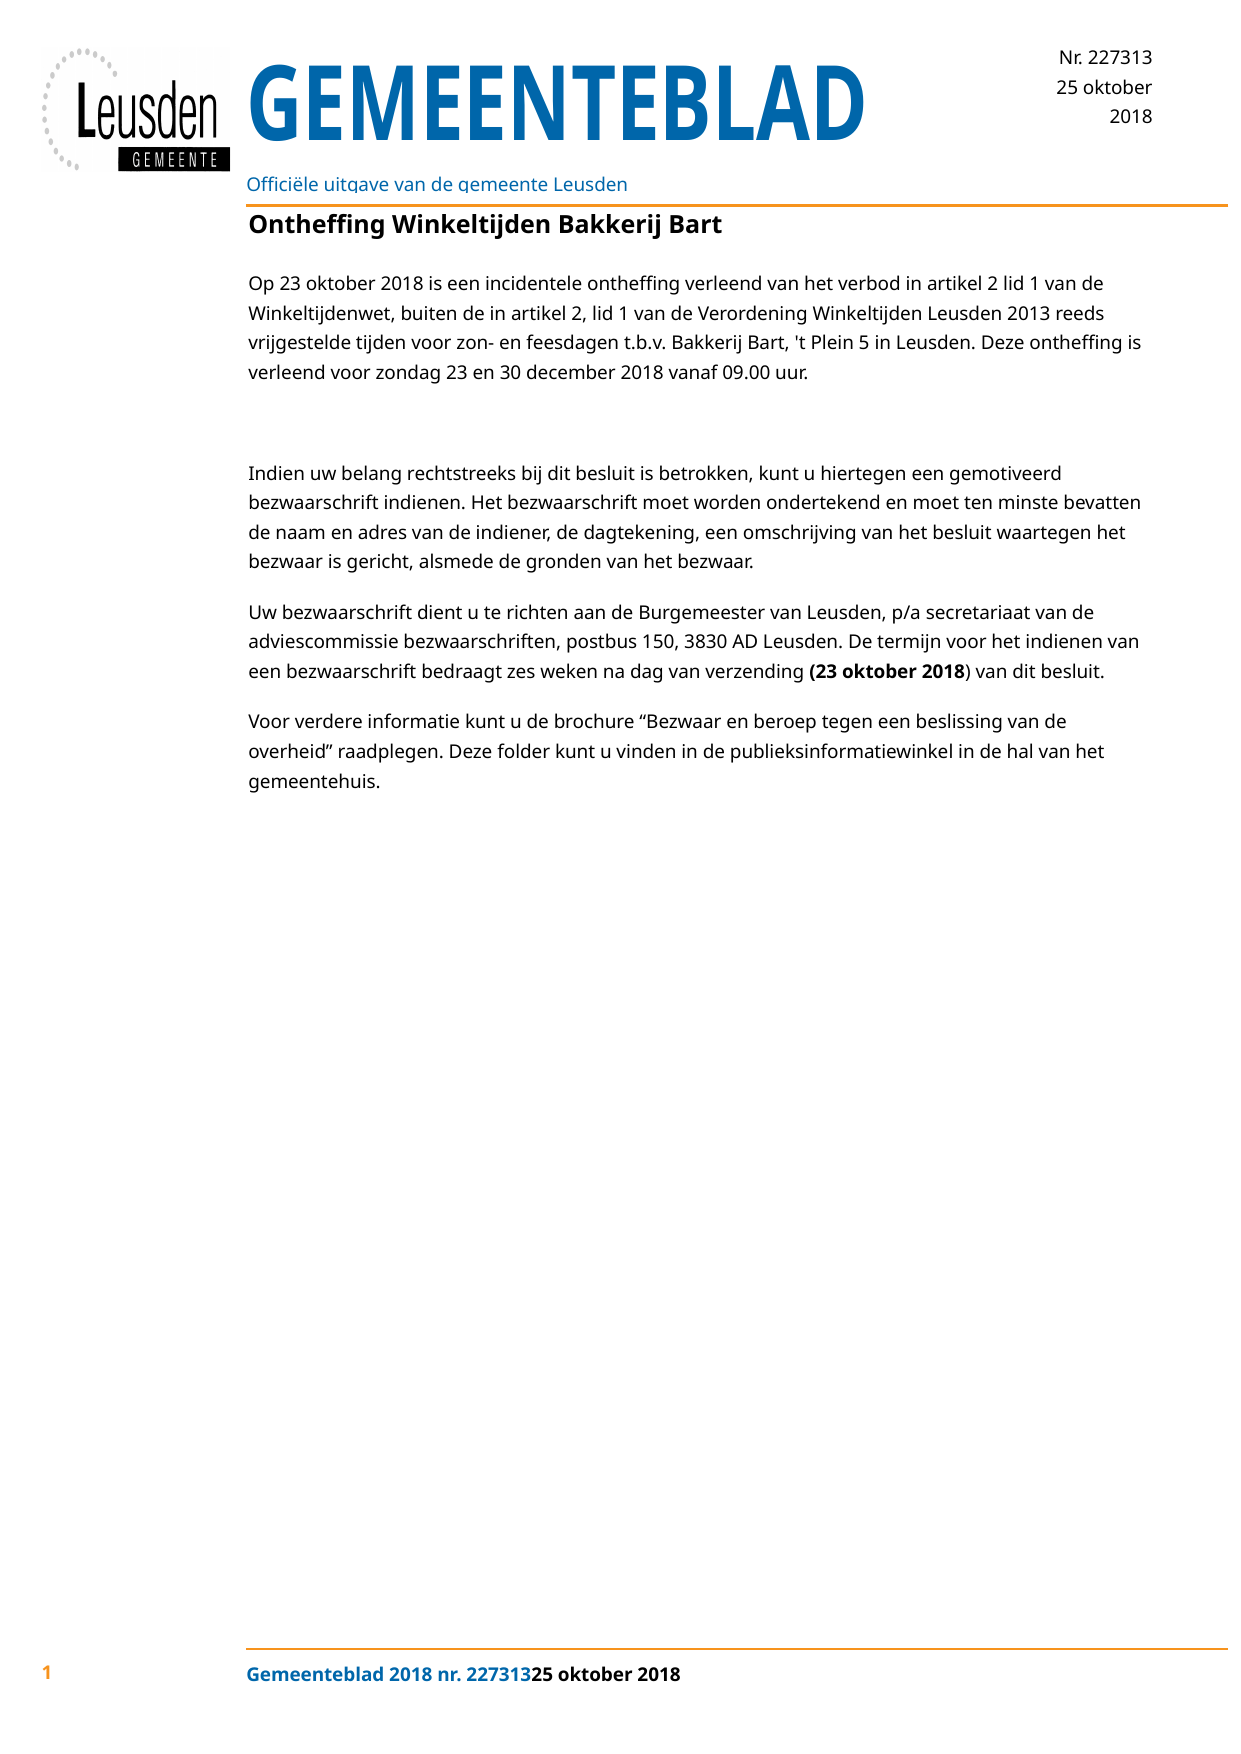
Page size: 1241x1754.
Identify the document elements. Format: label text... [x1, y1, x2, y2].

text Voor verdere informatie kunt u de brochure “Bezwaar en beroep tegen een beslissing van de overheid” raadplegen. Deze folder kunt u vinden in de publieksinformatiewinkel in de hal van het gemeentehuis. [248, 709, 1152, 793]
text Uw bezwaarschrift dient u te richten aan de Burgemeester van Leusden, p/a secretariaat van de adviescommissie bezwaarschriften, postbus 150, 3830 AD Leusden. De termijn voor het indienen van een bezwaarschrift bedraagt zes weken na dag van verzending (23 oktober 2018) van dit besluit. [248, 599, 1152, 684]
text Indien uw belang rechtstreeks bij dit besluit is betrokken, kunt u hiertegen een gemotiveerd bezwaarschrift indienen. Het bezwaarschrift moet worden ondertekend en moet ten minste bevatten de naam en adres van de indiener, de dagtekening, een omschrijving van het besluit waartegen het bezwaar is gericht, alsmede de gronden van het bezwaar. [248, 460, 1152, 574]
text Ontheffing Winkeltijden Bakkerij Bart [248, 207, 1152, 241]
text Op 23 oktober 2018 is een incidentele ontheffing verleend van het verbod in artikel 2 lid 1 van de Winkeltijdenwet, buiten de in artikel 2, lid 1 van de Verordening Winkeltijden Leusden 2013 reeds vrijgestelde tijden voor zon- en feesdagen t.b.v. Bakkerij Bart, 't Plein 5 in Leusden. Deze ontheffing is verleend voor zondag 23 en 30 december 2018 vanaf 09.00 uur. [248, 270, 1152, 385]
picture [41, 47, 231, 172]
